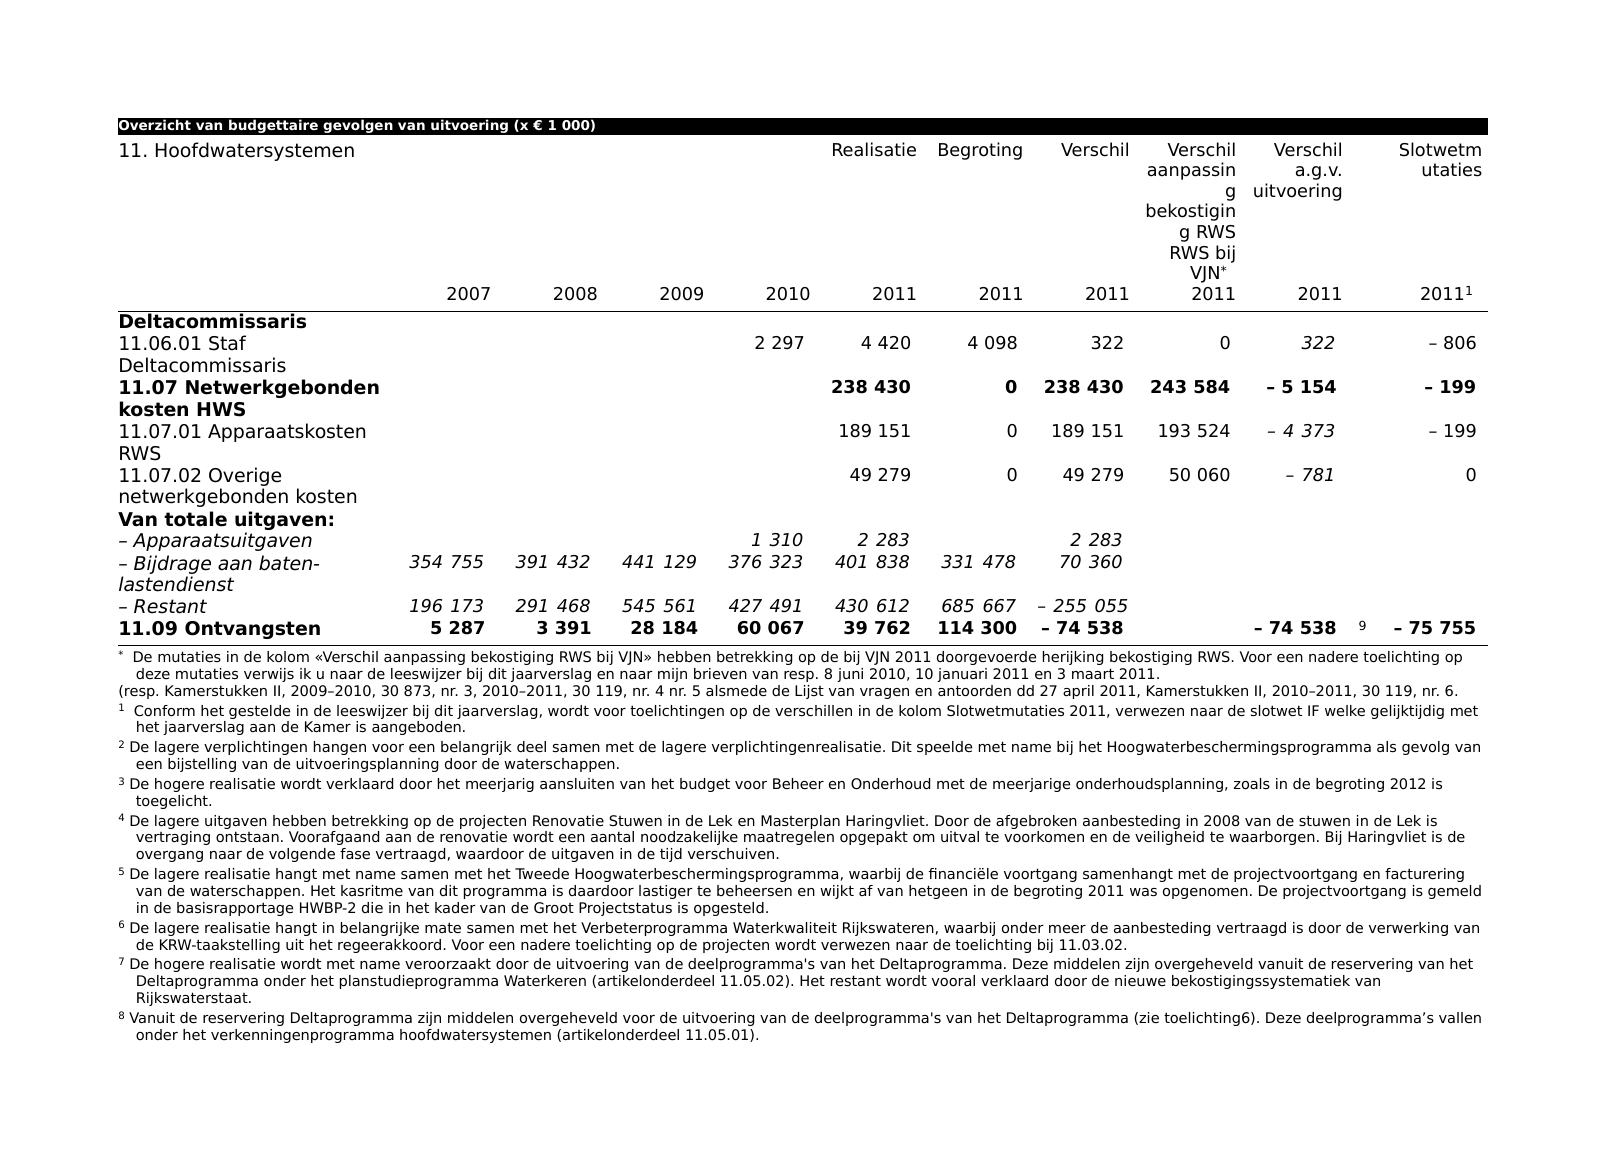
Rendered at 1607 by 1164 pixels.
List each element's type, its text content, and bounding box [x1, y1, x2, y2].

table_cell 4 098 [923, 333, 1029, 377]
table_cell – Restant [118, 596, 391, 618]
table_cell 20111 [1382, 284, 1488, 311]
table_cell 11. Hoofdwatersystemen [118, 135, 391, 284]
table_cell 2011 [816, 284, 923, 311]
table_cell 2 297 [710, 333, 816, 377]
table_cell 11.07 Netwerkgebonden kosten HWS [118, 377, 391, 421]
table_cell 238 430 [1029, 377, 1136, 421]
table_cell 1 310 [710, 530, 816, 552]
table_cell [710, 465, 816, 508]
table_cell 9 [1349, 618, 1382, 645]
table_cell 49 279 [1029, 465, 1136, 508]
table_cell [604, 509, 710, 530]
table_cell Begroting [923, 135, 1029, 284]
table_cell [1136, 530, 1242, 552]
table_cell [923, 312, 1029, 333]
table_cell – 74 538 [1242, 618, 1348, 645]
table_cell 189 151 [816, 421, 923, 464]
table_cell 427 491 [710, 596, 816, 618]
table_cell Realisatie [816, 135, 923, 284]
table_cell [1349, 421, 1382, 464]
table_cell 50 060 [1136, 465, 1242, 508]
table_cell 0 [923, 465, 1029, 508]
table_cell [1349, 284, 1382, 311]
table_cell 0 [923, 421, 1029, 464]
table_cell 28 184 [604, 618, 710, 645]
table_cell 354 755 [391, 553, 497, 596]
table_cell [391, 421, 497, 464]
table_cell – 255 055 [1029, 596, 1136, 618]
table_cell – 74 538 [1029, 618, 1136, 645]
table_cell [391, 530, 497, 552]
table_cell [1242, 596, 1348, 618]
table_cell [1029, 509, 1136, 530]
table_cell 60 067 [710, 618, 816, 645]
table_cell 545 561 [604, 596, 710, 618]
table_cell 2008 [497, 284, 603, 311]
table_cell [710, 135, 816, 284]
table_cell – 199 [1382, 421, 1488, 464]
table_cell [1136, 618, 1242, 645]
table_cell 4 420 [816, 333, 923, 377]
table_cell 322 [1029, 333, 1136, 377]
table_cell [1349, 596, 1382, 618]
table_cell [497, 530, 603, 552]
table_cell 11.09 Ontvangsten [118, 618, 391, 645]
table_cell [710, 421, 816, 464]
table_cell Van totale uitgaven: [118, 509, 391, 530]
table_cell [391, 135, 497, 284]
table_cell 2009 [604, 284, 710, 311]
table_cell 2011 [923, 284, 1029, 311]
table_cell 2011 [1136, 284, 1242, 311]
table_cell [1136, 312, 1242, 333]
table_cell [923, 509, 1029, 530]
table_cell [1029, 312, 1136, 333]
table_cell Slotwetmutaties [1382, 135, 1488, 284]
table_cell [1382, 553, 1488, 596]
table_cell 3 391 [497, 618, 603, 645]
table_cell [497, 312, 603, 333]
table_cell 2010 [710, 284, 816, 311]
table_cell 291 468 [497, 596, 603, 618]
table_cell * De mutaties in de kolom «Verschil aanpassing bekostiging RWS bij VJN» hebben betrekking op de bij VJN 2011 doorgevoerde herijking bekostiging RWS. Voor een nadere toelichting op deze mutaties verwijs ik u naar de leeswijzer bij dit jaarverslag en naar mijn brieven van resp. 8 juni 2010, 10 januari 2011 en 3 maart 2011. (resp. Kamerstukken II, 2009–2010, 30 873, nr. 3, 2010–2011, 30 119, nr. 4 nr. 5 alsmede de Lijst van vragen en antoorden dd 27 april 2011, Kamerstukken II, 2010–2011, 30 119, nr. 6. 1 Conform het gestelde in de leeswijzer bij dit jaarverslag, wordt voor toelichtingen op de verschillen in de kolom Slotwetmutaties 2011, verwezen naar de slotwet IF welke gelijktijdig met het jaarverslag aan de Kamer is aangeboden. 2 De lagere verplichtingen hangen voor een belangrijk deel samen met de lagere verplichtingenrealisatie. Dit speelde met name bij het Hoogwaterbeschermingsprogramma als gevolg van een bijstelling van de uitvoeringsplanning door de waterschappen. 3 De hogere realisatie wordt verklaard door het meerjarig aansluiten van het budget voor Beheer en Onderhoud met de meerjarige onderhoudsplanning, zoals in de begroting 2012 is toegelicht. 4 De lagere uitgaven hebben betrekking op de projecten Renovatie Stuwen in de Lek en Masterplan Haringvliet. Door de afgebroken aanbesteding in 2008 van de stuwen in de Lek is vertraging ontstaan. Voorafgaand aan de renovatie wordt een aantal noodzakelijke maatregelen opgepakt om uitval te voorkomen en de veiligheid te waarborgen. Bij Haringvliet is de overgang naar de volgende fase vertraagd, waardoor de uitgaven in de tijd verschuiven. 5 De lagere realisatie hangt met name samen met het Tweede Hoogwaterbeschermingsprogramma, waarbij de financiële voortgang samenhangt met de projectvoortgang en facturering van de waterschappen. Het kasritme van dit programma is daardoor lastiger te beheersen en wijkt af van hetgeen in de begroting 2011 was opgenomen. De projectvoortgang is gemeld in de basisrapportage HWBP-2 die in het kader van de Groot Projectstatus is opgesteld. 6 De lagere realisatie hangt in belangrijke mate samen met het Verbeterprogramma Waterkwaliteit Rijkswateren, waarbij onder meer de aanbesteding vertraagd is door de verwerking van de KRW-taakstelling uit het regeerakkoord. Voor een nadere toelichting op de projecten wordt verwezen naar de toelichting bij 11.03.02. 7 De hogere realisatie wordt met name veroorzaakt door de uitvoering van de deelprogramma's van het Deltaprogramma. Deze middelen zijn overgeheveld vanuit de reservering van het Deltaprogramma onder het planstudieprogramma Waterkeren (artikelonderdeel 11.05.02). Het restant wordt vooral verklaard door de nieuwe bekostigingssystematiek van Rijkswaterstaat. 8 Vanuit de reservering Deltaprogramma zijn middelen overgeheveld voor de uitvoering van de deelprogramma's van het Deltaprogramma (zie toelichting6). Deze deelprogramma’s vallen onder het verkenningenprogramma hoofdwatersystemen (artikelonderdeel 11.05.01). [118, 646, 1488, 1043]
table_cell 441 129 [604, 553, 710, 596]
table_cell 11.07.01 Apparaatskosten RWS [118, 421, 391, 464]
table_cell [1136, 553, 1242, 596]
table_cell [497, 509, 603, 530]
table_cell 49 279 [816, 465, 923, 508]
table_cell – 199 [1382, 377, 1488, 421]
table_cell [1349, 377, 1382, 421]
table_cell 401 838 [816, 553, 923, 596]
table_cell [604, 465, 710, 508]
table_cell 2 283 [1029, 530, 1136, 552]
table_cell [1136, 509, 1242, 530]
table_cell [604, 377, 710, 421]
table_cell 376 323 [710, 553, 816, 596]
table_cell 5 287 [391, 618, 497, 645]
table_cell [497, 421, 603, 464]
table_cell [118, 284, 391, 311]
table_cell [710, 377, 816, 421]
table_cell [1349, 553, 1382, 596]
table_cell [816, 509, 923, 530]
table_cell 39 762 [816, 618, 923, 645]
table_cell [391, 509, 497, 530]
table_cell [923, 530, 1029, 552]
table_cell 2 283 [816, 530, 923, 552]
table_cell – Bijdrage aan baten-lastendienst [118, 553, 391, 596]
table_cell [1349, 135, 1382, 284]
table_cell 11.06.01 Staf Deltacommissaris [118, 333, 391, 377]
table_cell 685 667 [923, 596, 1029, 618]
table_cell 189 151 [1029, 421, 1136, 464]
table_header Overzicht van budgettaire gevolgen van uitvoering (x € 1 000) [118, 118, 1488, 134]
table_cell – 781 [1242, 465, 1348, 508]
table_cell [1242, 553, 1348, 596]
table_cell [1242, 312, 1348, 333]
table_cell 331 478 [923, 553, 1029, 596]
table_cell 0 [1136, 333, 1242, 377]
table_cell [604, 421, 710, 464]
table_cell Verschil aanpassing bekostiging RWS RWS bij VJN* [1136, 135, 1242, 284]
table_cell [710, 312, 816, 333]
table_cell 322 [1242, 333, 1348, 377]
table_cell [1242, 509, 1348, 530]
table_cell 243 584 [1136, 377, 1242, 421]
table_cell – 4 373 [1242, 421, 1348, 464]
table_cell [1349, 333, 1382, 377]
table_cell 2011 [1242, 284, 1348, 311]
table_cell [604, 312, 710, 333]
table_cell [1382, 530, 1488, 552]
table_cell 2007 [391, 284, 497, 311]
table_cell [1382, 312, 1488, 333]
table_cell [1242, 530, 1348, 552]
table_cell [1349, 312, 1382, 333]
table_cell – 75 755 [1382, 618, 1488, 645]
table_cell [391, 465, 497, 508]
table_cell 114 300 [923, 618, 1029, 645]
table_cell [391, 312, 497, 333]
table_cell Verschil a.g.v. uitvoering [1242, 135, 1348, 284]
table_cell [1136, 596, 1242, 618]
table_cell 11.07.02 Overige netwerkgebonden kosten [118, 465, 391, 508]
table_cell Deltacommissaris [118, 312, 391, 333]
table_cell 391 432 [497, 553, 603, 596]
table_cell [391, 377, 497, 421]
table_cell – 806 [1382, 333, 1488, 377]
table_cell [816, 312, 923, 333]
table_cell 196 173 [391, 596, 497, 618]
table_cell – Apparaatsuitgaven [118, 530, 391, 552]
table_cell [604, 333, 710, 377]
table_cell [497, 135, 603, 284]
table_cell [604, 135, 710, 284]
table_cell [1349, 509, 1382, 530]
table_cell 0 [1382, 465, 1488, 508]
table_cell [1349, 465, 1382, 508]
table_cell 238 430 [816, 377, 923, 421]
table_cell 193 524 [1136, 421, 1242, 464]
table_cell [497, 465, 603, 508]
table_cell 2011 [1029, 284, 1136, 311]
table_cell [604, 530, 710, 552]
table_cell 430 612 [816, 596, 923, 618]
table_cell [1349, 530, 1382, 552]
table_cell [391, 333, 497, 377]
table_cell [497, 377, 603, 421]
table_cell [497, 333, 603, 377]
table_cell [710, 509, 816, 530]
table_cell 0 [923, 377, 1029, 421]
table_cell Verschil [1029, 135, 1136, 284]
table_cell – 5 154 [1242, 377, 1348, 421]
table_cell [1382, 509, 1488, 530]
table_cell 70 360 [1029, 553, 1136, 596]
table_cell [1382, 596, 1488, 618]
